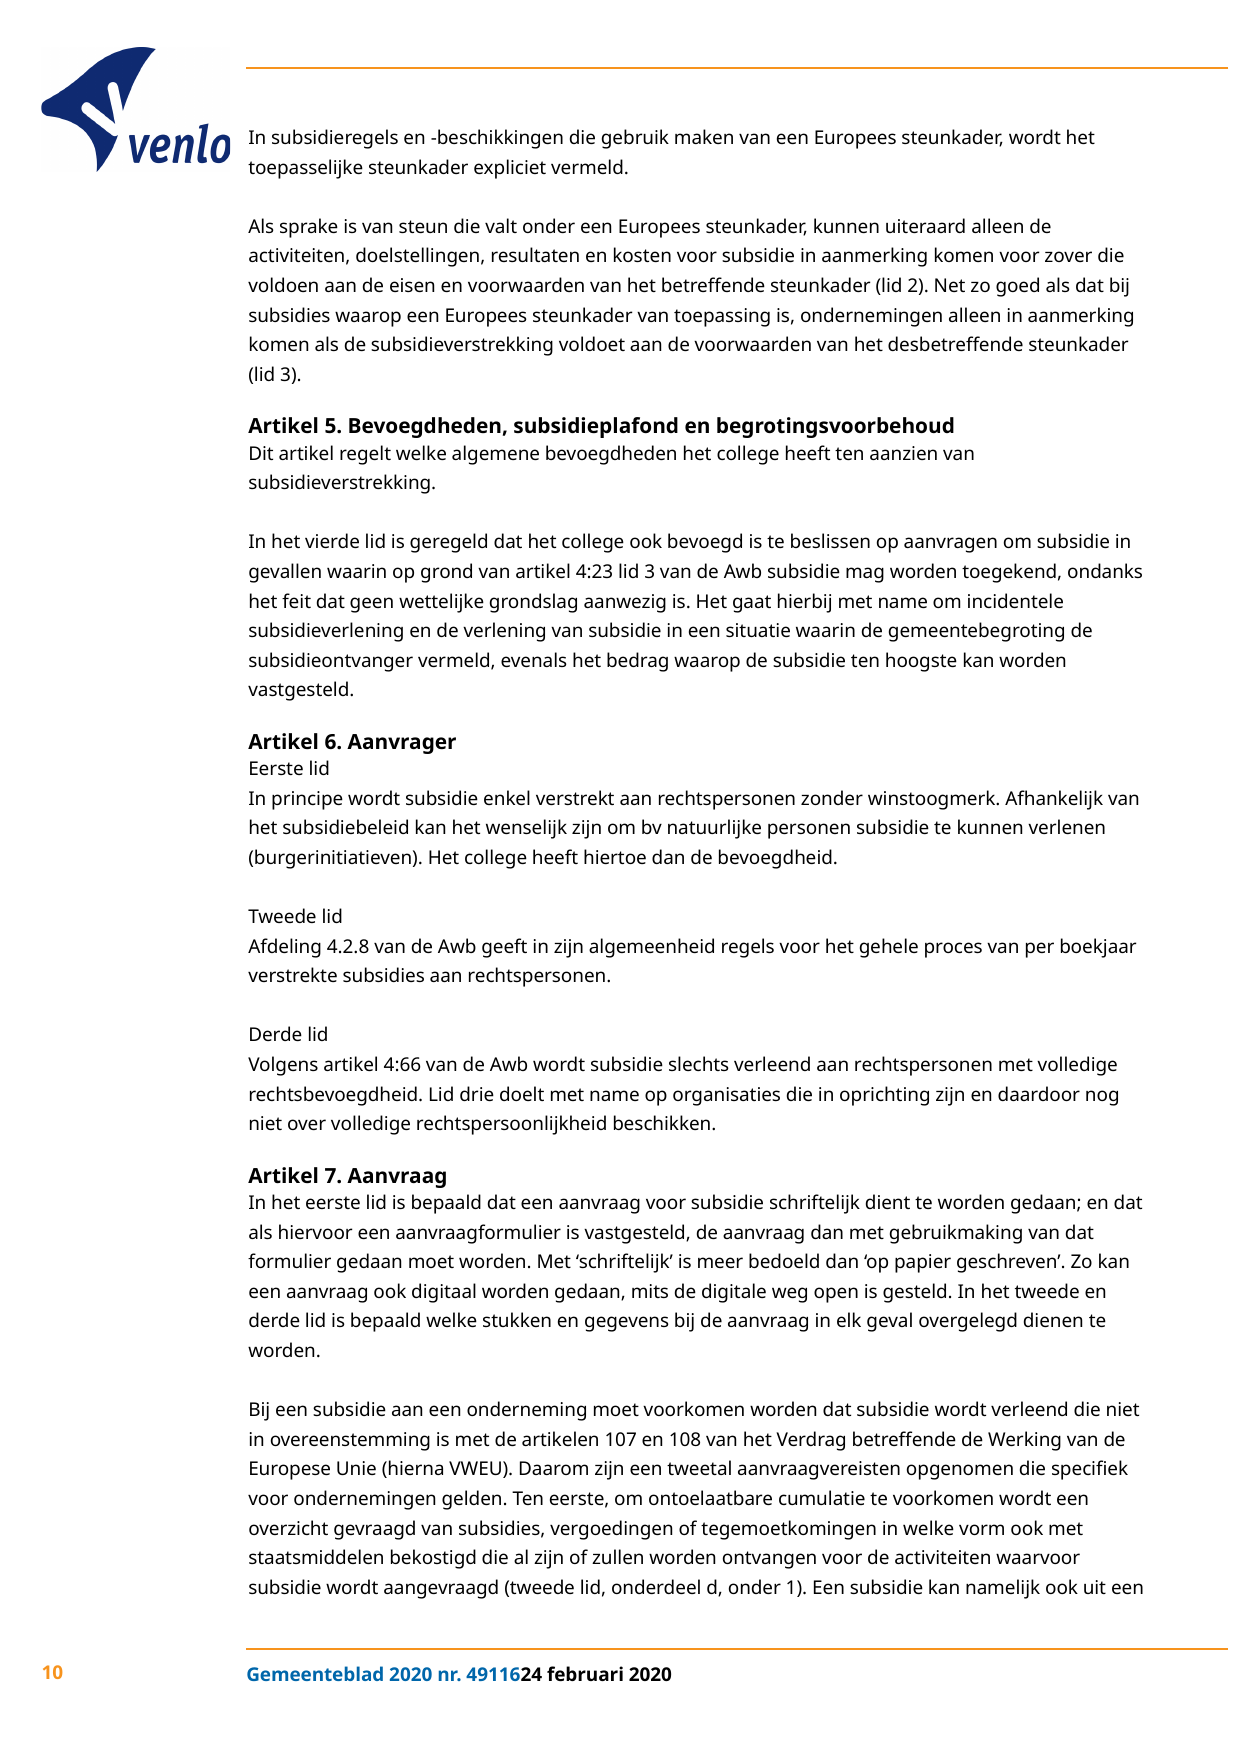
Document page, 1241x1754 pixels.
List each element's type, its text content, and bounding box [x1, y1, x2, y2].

text Eerste lid [248, 755, 1152, 781]
text Volgens artikel 4:66 van de Awb wordt subsidie slechts verleend aan rechtspersonen met volledige rechtsbevoegdheid. Lid drie doelt met name op organisaties die in oprichting zijn en daardoor nog niet over volledige rechtspersoonlijkheid beschikken. [248, 1051, 1152, 1136]
text Dit artikel regelt welke algemene bevoegdheden het college heeft ten aanzien van subsidieverstrekking. [248, 440, 1152, 495]
text Artikel 5. Bevoegdheden, subsidieplafond en begrotingsvoorbehoud [248, 411, 1152, 440]
text Artikel 6. Aanvrager [248, 727, 1152, 755]
text In het vierde lid is geregeld dat het college ook bevoegd is te beslissen op aanvragen om subsidie in gevallen waarin op grond van artikel 4:23 lid 3 van de Awb subsidie mag worden toegekend, ondanks het feit dat geen wettelijke grondslag aanwezig is. Het gaat hierbij met name om incidentele subsidieverlening en de verlening van subsidie in een situatie waarin de gemeentebegroting de subsidieontvanger vermeld, evenals het bedrag waarop de subsidie ten hoogste kan worden vastgesteld. [248, 529, 1152, 702]
text Bij een subsidie aan een onderneming moet voorkomen worden dat subsidie wordt verleend die niet in overeenstemming is met de artikelen 107 en 108 van het Verdrag betreffende de Werking van de Europese Unie (hierna VWEU). Daarom zijn een tweetal aanvraagvereisten opgenomen die specifiek voor ondernemingen gelden. Ten eerste, om ontoelaatbare cumulatie te voorkomen wordt een overzicht gevraagd van subsidies, vergoedingen of tegemoetkomingen in welke vorm ook met staatsmiddelen bekostigd die al zijn of zullen worden ontvangen voor de activiteiten waarvoor subsidie wordt aangevraagd (tweede lid, onderdeel d, onder 1). Een subsidie kan namelijk ook uit een [248, 1396, 1152, 1599]
text Artikel 7. Aanvraag [248, 1161, 1152, 1189]
text In subsidieregels en -beschikkingen die gebruik maken van een Europees steunkader, wordt het toepasselijke steunkader expliciet vermeld. [248, 124, 1152, 180]
text Afdeling 4.2.8 van de Awb geeft in zijn algemeenheid regels voor het gehele proces van per boekjaar verstrekte subsidies aan rechtspersonen. [248, 933, 1152, 988]
text Tweede lid [248, 903, 1152, 929]
text In het eerste lid is bepaald dat een aanvraag voor subsidie schriftelijk dient te worden gedaan; en dat als hiervoor een aanvraagformulier is vastgesteld, de aanvraag dan met gebruikmaking van dat formulier gedaan moet worden. Met ‘schriftelijk’ is meer bedoeld dan ‘op papier geschreven’. Zo kan een aanvraag ook digitaal worden gedaan, mits de digitale weg open is gesteld. In het tweede en derde lid is bepaald welke stukken en gegevens bij de aanvraag in elk geval overgelegd dienen te worden. [248, 1189, 1152, 1363]
text In principe wordt subsidie enkel verstrekt aan rechtspersonen zonder winstoogmerk. Afhankelijk van het subsidiebeleid kan het wenselijk zijn om bv natuurlijke personen subsidie te kunnen verlenen (burgerinitiatieven). Het college heeft hiertoe dan de bevoegdheid. [248, 785, 1152, 870]
picture [41, 47, 231, 172]
text Als sprake is van steun die valt onder een Europees steunkader, kunnen uiteraard alleen de activiteiten, doelstellingen, resultaten en kosten voor subsidie in aanmerking komen voor zover die voldoen aan de eisen en voorwaarden van het betreffende steunkader (lid 2). Net zo goed als dat bij subsidies waarop een Europees steunkader van toepassing is, ondernemingen alleen in aanmerking komen als de subsidieverstrekking voldoet aan de voorwaarden van het desbetreffende steunkader (lid 3). [248, 213, 1152, 387]
text Derde lid [248, 1022, 1152, 1047]
